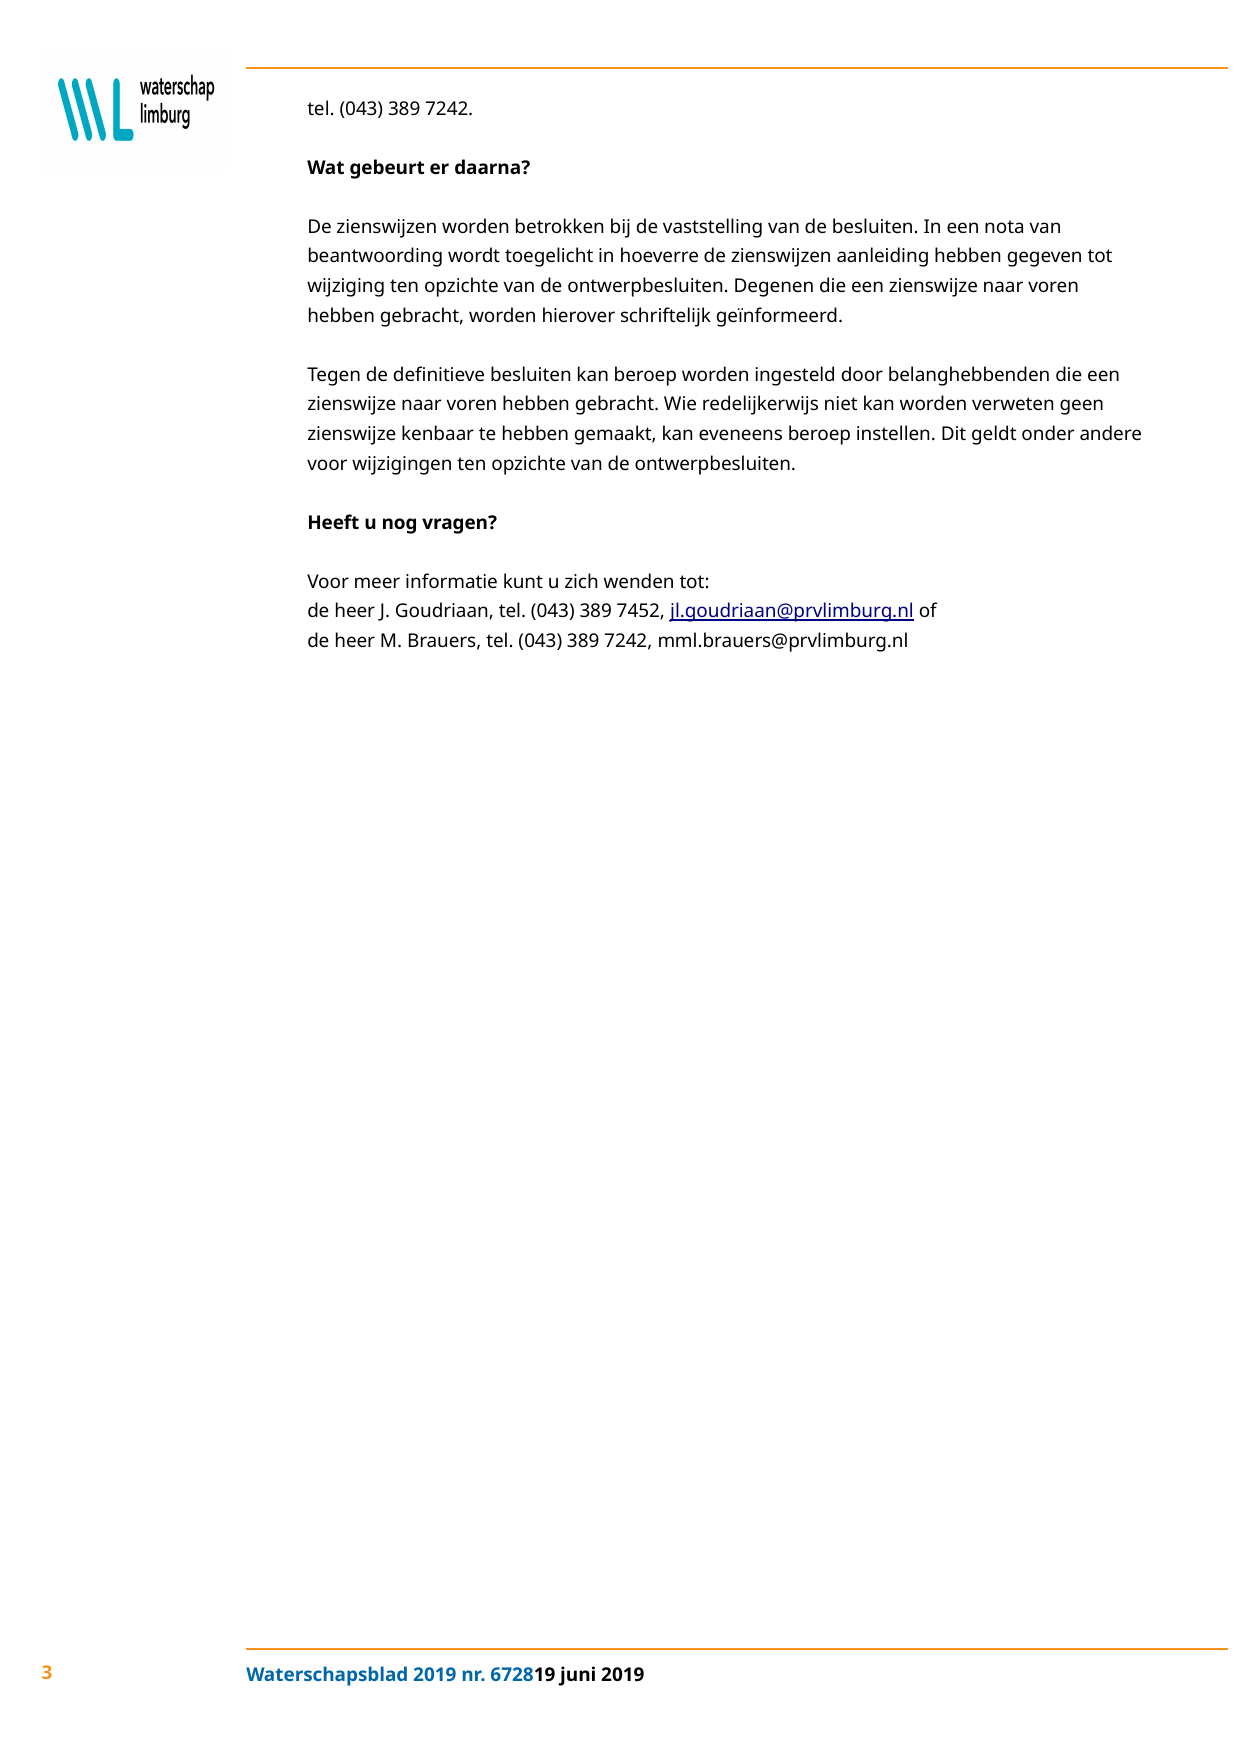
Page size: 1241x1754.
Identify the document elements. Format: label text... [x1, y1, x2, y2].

list Tegen de definitieve besluiten kan beroep worden ingesteld door belanghebbenden die een zienswijze naar voren hebben gebracht. Wie redelijkerwijs niet kan worden verweten geen zienswijze kenbaar te hebben gemaakt, kan eveneens beroep instellen. Dit geldt onder andere voor wijzigingen ten opzichte van de ontwerpbesluiten. [248, 361, 1152, 476]
list De zienswijzen worden betrokken bij de vaststelling van de besluiten. In een nota van beantwoording wordt toegelicht in hoeverre de zienswijzen aanleiding hebben gegeven tot wijziging ten opzichte van de ontwerpbesluiten. Degenen die een zienswijze naar voren hebben gebracht, worden hierover schriftelijk geïnformeerd. [248, 213, 1152, 328]
list de heer M. Brauers, tel. (043) 389 7242, mml.brauers@prvlimburg.nl [248, 627, 1152, 653]
list Wat gebeurt er daarna? [248, 154, 1152, 180]
list de heer J. Goudriaan, tel. (043) 389 7452, jl.goudriaan@prvlimburg.nl of [248, 598, 1152, 623]
list Voor meer informatie kunt u zich wenden tot: [248, 568, 1152, 594]
picture [41, 47, 231, 172]
list tel. (043) 389 7242. [248, 95, 1152, 121]
list Heeft u nog vragen? [248, 509, 1152, 535]
